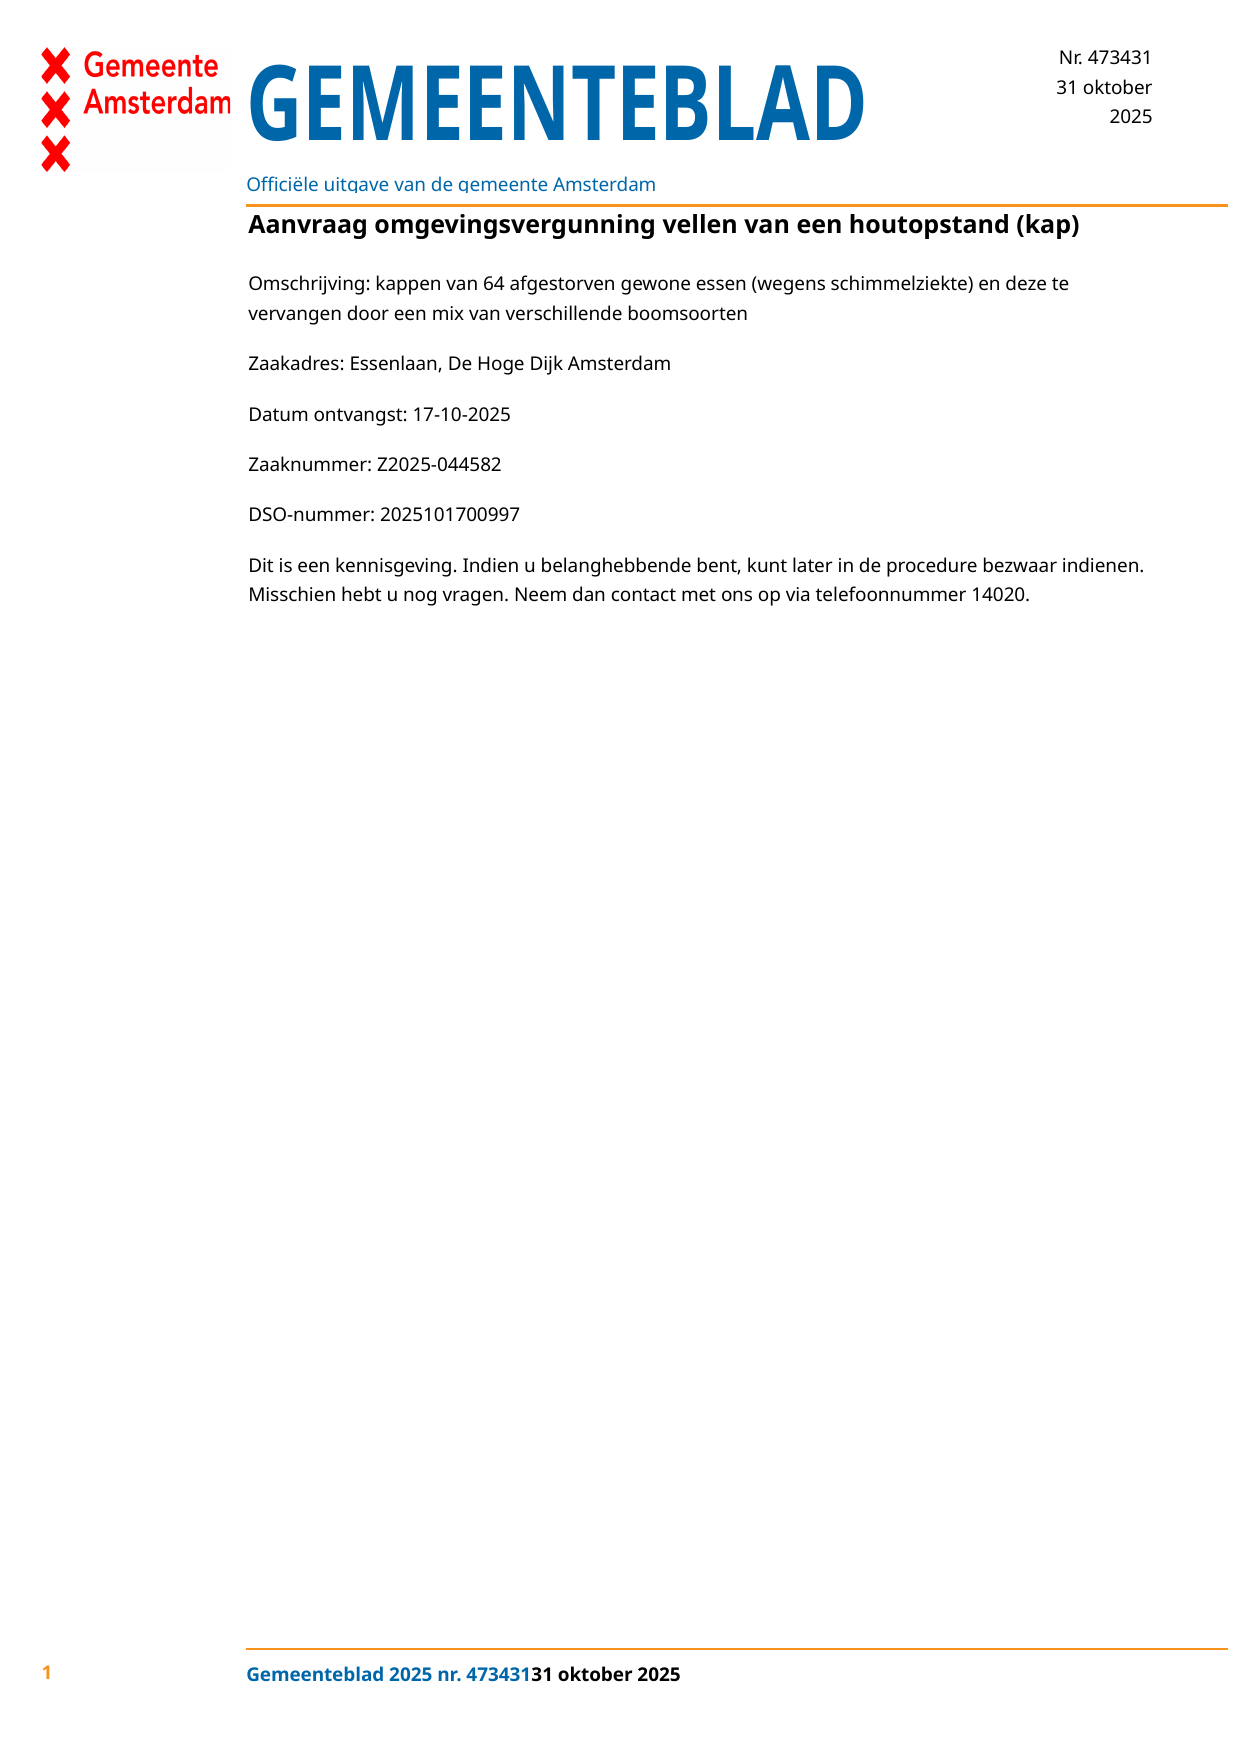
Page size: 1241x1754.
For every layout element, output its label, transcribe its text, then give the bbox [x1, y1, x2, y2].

text Zaakadres: Essenlaan, De Hoge Dijk Amsterdam [248, 350, 1152, 376]
text Zaaknummer: Z2025-044582 [248, 451, 1152, 477]
text Omschrijving: kappen van 64 afgestorven gewone essen (wegens schimmelziekte) en deze te vervangen door een mix van verschillende boomsoorten [248, 270, 1152, 326]
text Datum ontvangst: 17-10-2025 [248, 401, 1152, 426]
text DSO-nummer: 2025101700997 [248, 502, 1152, 527]
text Dit is een kennisgeving. Indien u belanghebbende bent, kunt later in de procedure bezwaar indienen. Misschien hebt u nog vragen. Neem dan contact met ons op via telefoonnummer 14020. [248, 552, 1152, 607]
picture [41, 47, 231, 172]
text Aanvraag omgevingsvergunning vellen van een houtopstand (kap) [248, 207, 1152, 241]
